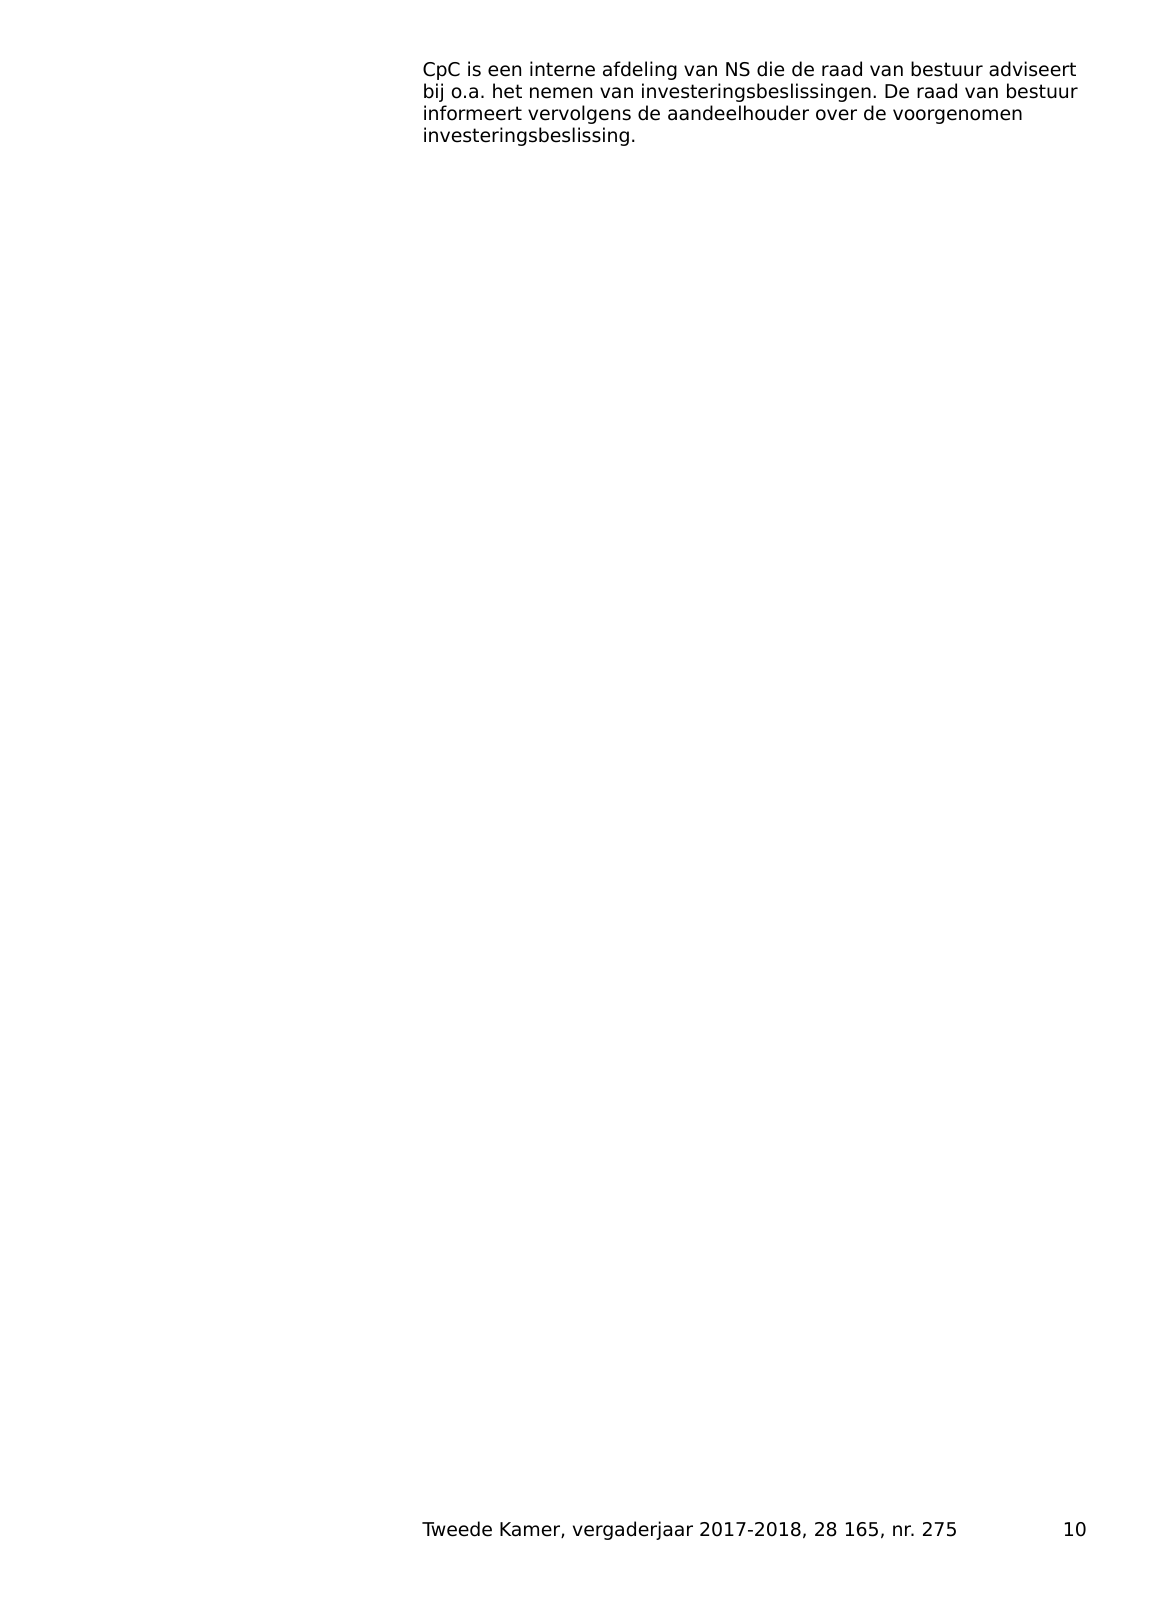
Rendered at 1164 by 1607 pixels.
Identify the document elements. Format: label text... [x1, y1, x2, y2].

text CpC is een interne afdeling van NS die de raad van bestuur adviseert bij o.a. het nemen van investeringsbeslissingen. De raad van bestuur informeert vervolgens de aandeelhouder over de voorgenomen investeringsbeslissing. [422, 59, 1087, 147]
